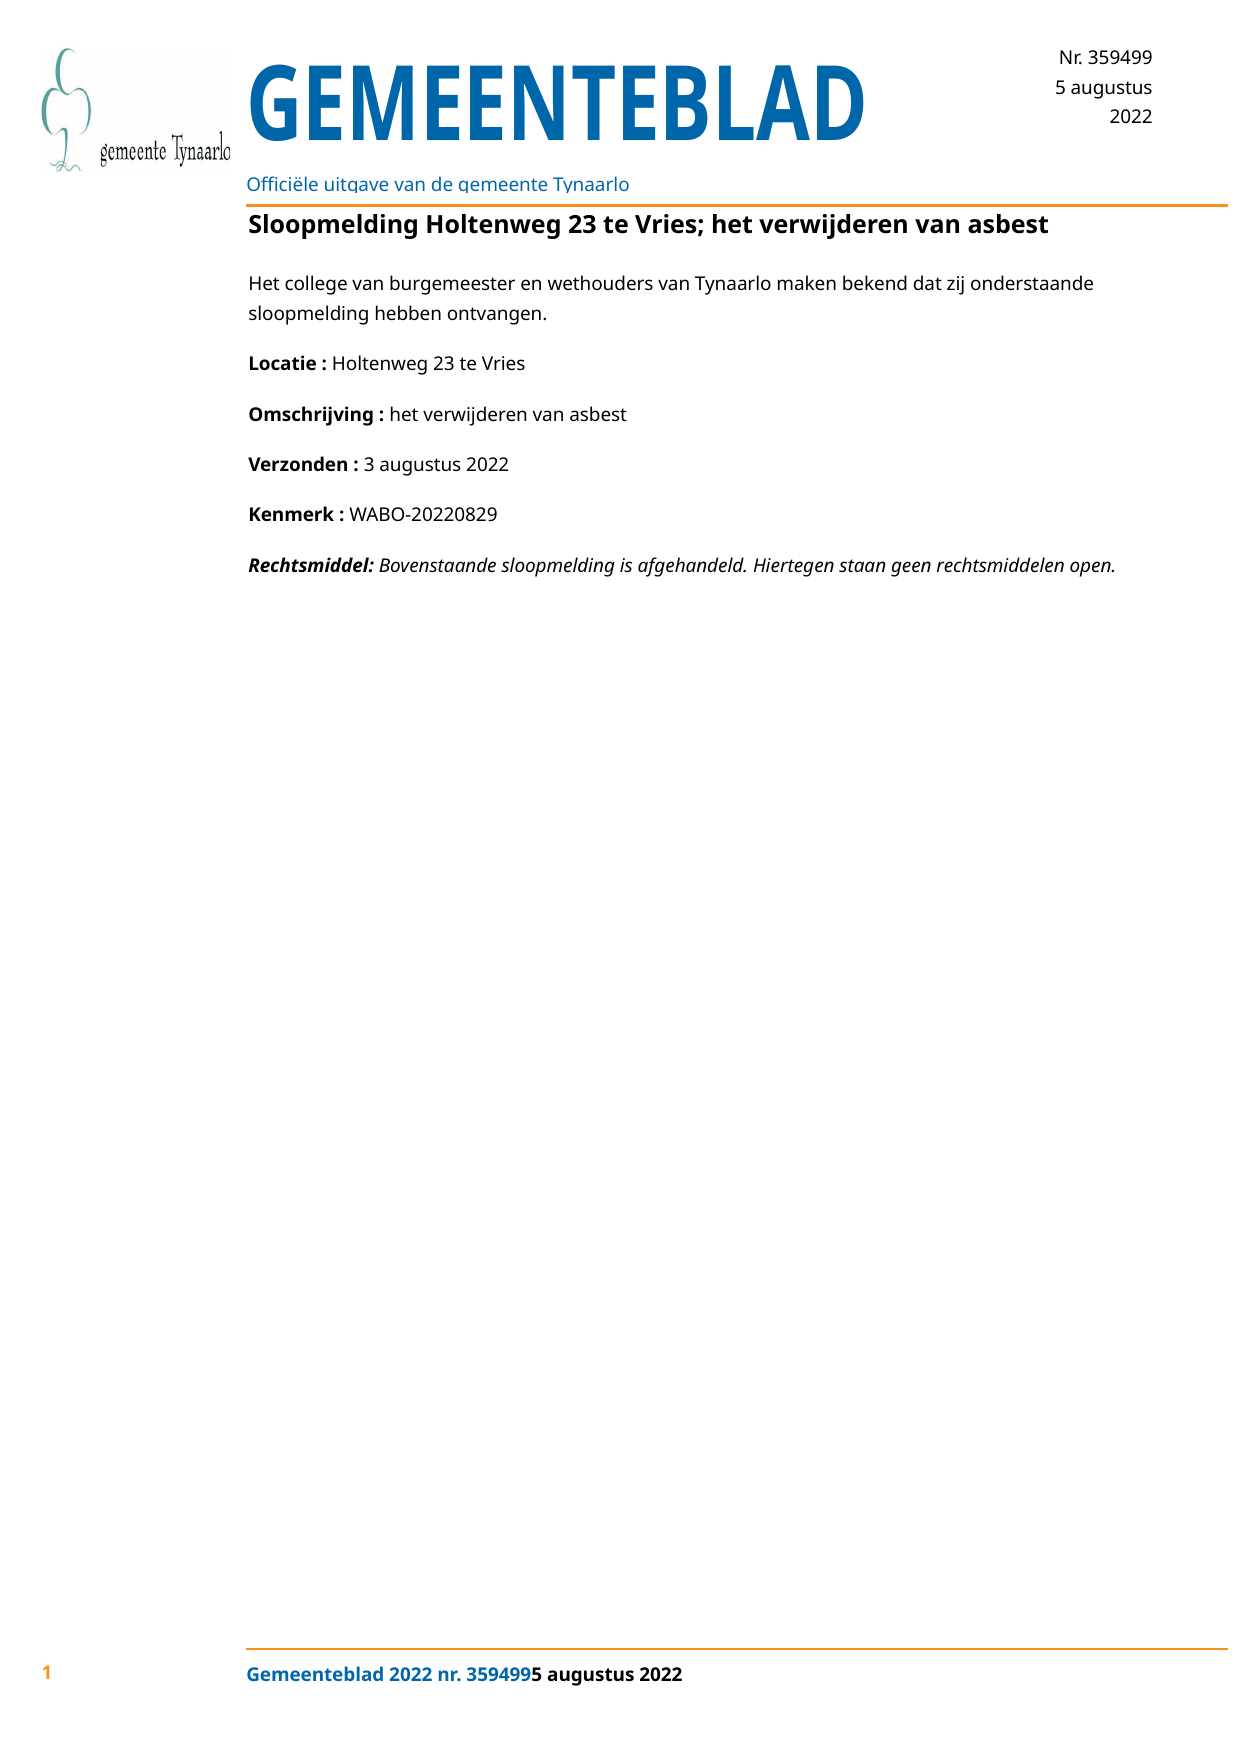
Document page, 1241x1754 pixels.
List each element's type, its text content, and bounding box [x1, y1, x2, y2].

picture [41, 47, 231, 172]
text Verzonden : 3 augustus 2022 [248, 451, 1152, 477]
text Locatie : Holtenweg 23 te Vries [248, 350, 1152, 376]
text Kenmerk : WABO-20220829 [248, 502, 1152, 527]
text Omschrijving : het verwijderen van asbest [248, 401, 1152, 426]
text Sloopmelding Holtenweg 23 te Vries; het verwijderen van asbest [248, 207, 1152, 241]
text Rechtsmiddel: Bovenstaande sloopmelding is afgehandeld. Hiertegen staan geen rechtsmiddelen open. [248, 552, 1152, 578]
text Het college van burgemeester en wethouders van Tynaarlo maken bekend dat zij onderstaande sloopmelding hebben ontvangen. [248, 270, 1152, 326]
